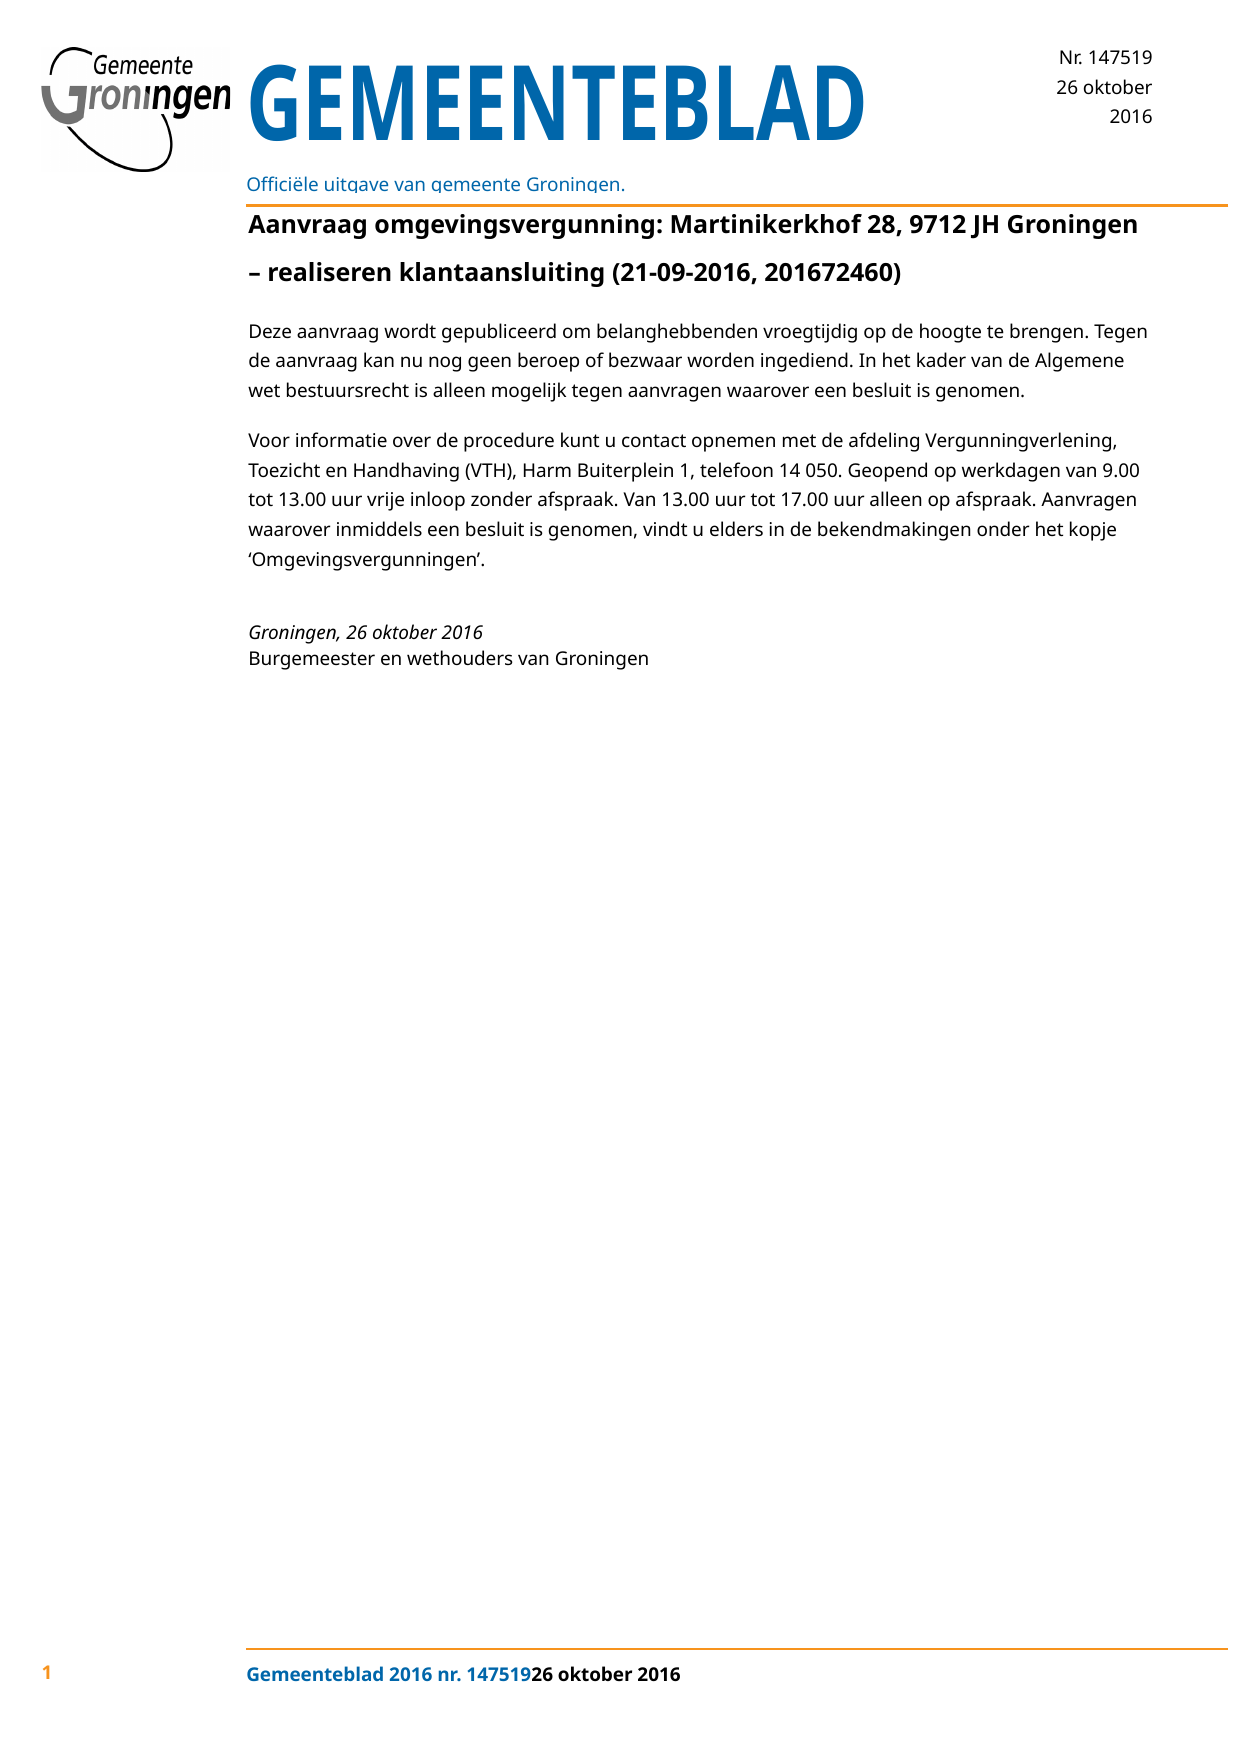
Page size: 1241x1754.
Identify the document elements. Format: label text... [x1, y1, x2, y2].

picture [41, 47, 231, 172]
text Burgemeester en wethouders van Groningen [248, 645, 1152, 671]
text Deze aanvraag wordt gepubliceerd om belanghebbenden vroegtijdig op de hoogte te brengen. Tegen de aanvraag kan nu nog geen beroep of bezwaar worden ingediend. In het kader van de Algemene wet bestuursrecht is alleen mogelijk tegen aanvragen waarover een besluit is genomen. [248, 318, 1152, 403]
text Groningen, 26 oktober 2016 [248, 619, 1152, 645]
text Aanvraag omgevingsvergunning: Martinikerkhof 28, 9712 JH Groningen – realiseren klantaansluiting (21-09-2016, 201672460) [248, 207, 1152, 288]
text Voor informatie over de procedure kunt u contact opnemen met de afdeling Vergunningverlening, Toezicht en Handhaving (VTH), Harm Buiterplein 1, telefoon 14 050. Geopend op werkdagen van 9.00 tot 13.00 uur vrije inloop zonder afspraak. Van 13.00 uur tot 17.00 uur alleen op afspraak. Aanvragen waarover inmiddels een besluit is genomen, vindt u elders in de bekendmakingen onder het kopje ‘Omgevingsvergunningen’. [248, 427, 1152, 572]
